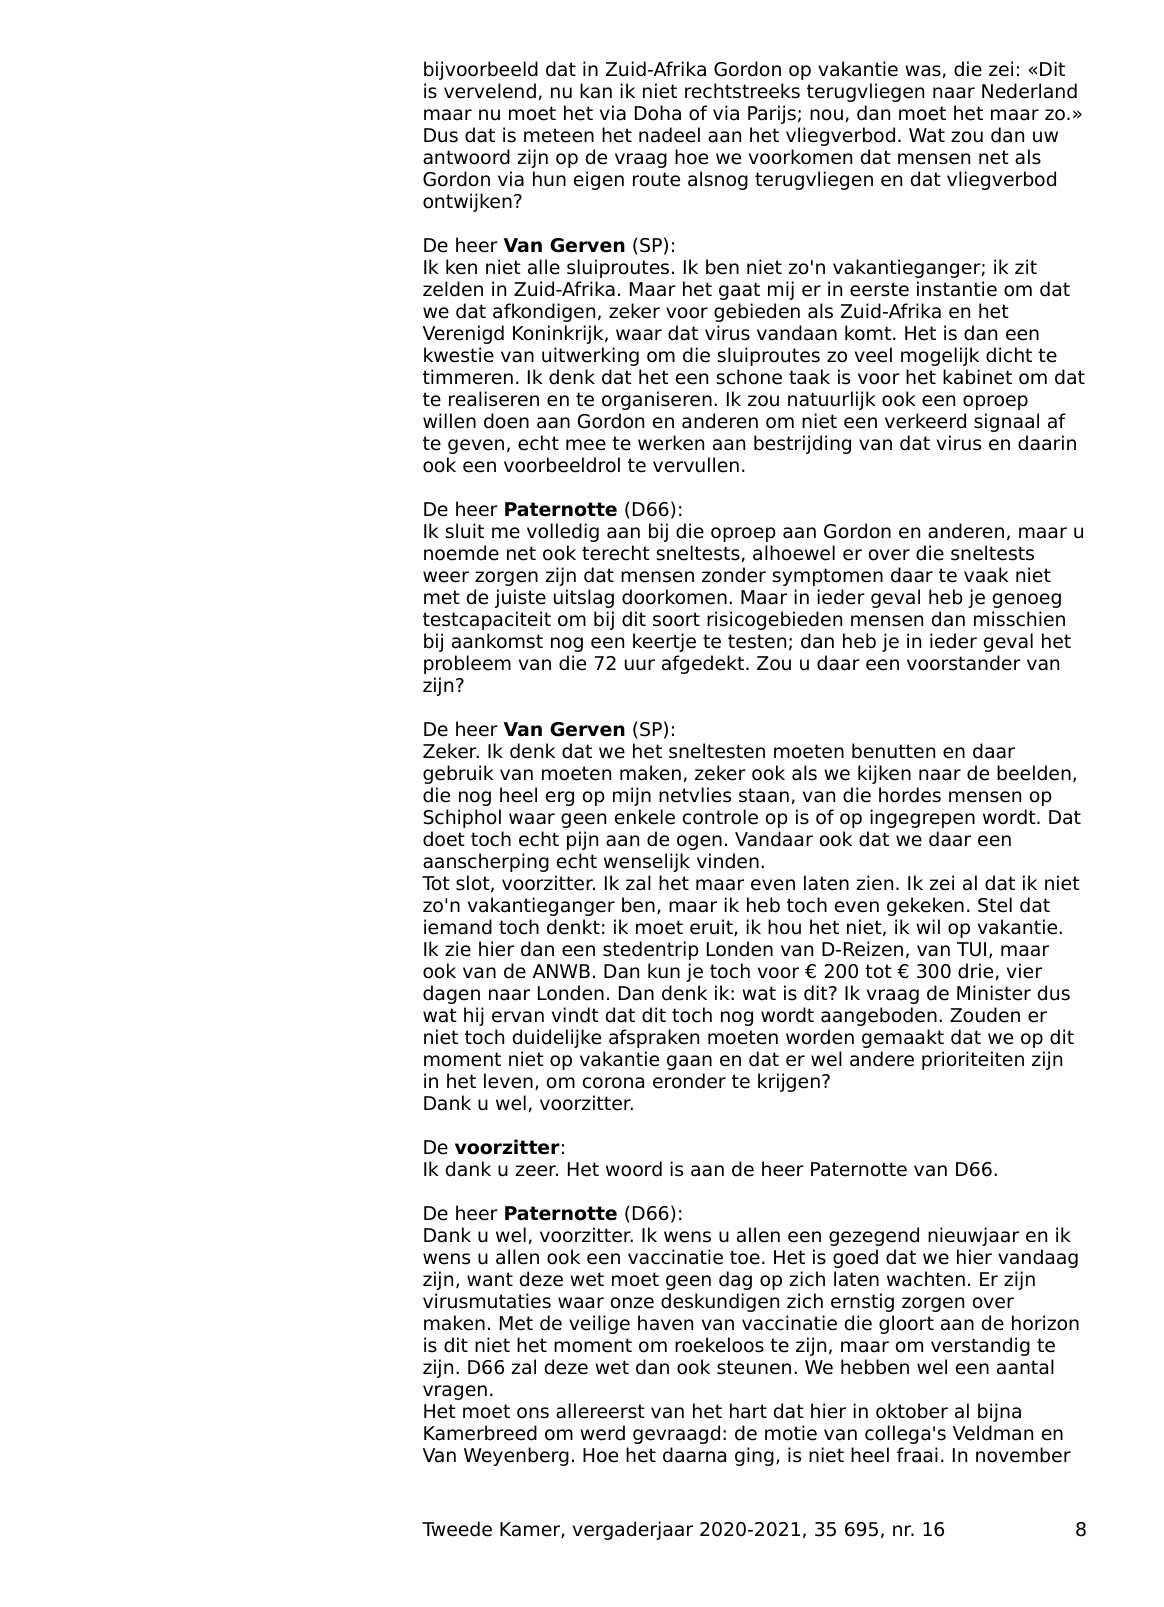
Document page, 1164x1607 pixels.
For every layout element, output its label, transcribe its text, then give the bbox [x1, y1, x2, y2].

text Dank u wel, voorzitter. Ik wens u allen een gezegend nieuwjaar en ik wens u allen ook een vaccinatie toe. Het is goed dat we hier vandaag zijn, want deze wet moet geen dag op zich laten wachten. Er zijn virusmutaties waar onze deskundigen zich ernstig zorgen over maken. Met de veilige haven van vaccinatie die gloort aan de horizon is dit niet het moment om roekeloos te zijn, maar om verstandig te zijn. D66 zal deze wet dan ook steunen. We hebben wel een aantal vragen. [422, 1225, 1087, 1401]
text Dank u wel, voorzitter. [422, 1093, 1087, 1115]
text De heer Van Gerven (SP): [422, 719, 1087, 741]
text De heer Van Gerven (SP): [422, 235, 1087, 257]
text Het moet ons allereerst van het hart dat hier in oktober al bijna Kamerbreed om werd gevraagd: de motie van collega's Veldman en Van Weyenberg. Hoe het daarna ging, is niet heel fraai. In november [422, 1401, 1087, 1467]
text Tot slot, voorzitter. Ik zal het maar even laten zien. Ik zei al dat ik niet zo'n vakantieganger ben, maar ik heb toch even gekeken. Stel dat iemand toch denkt: ik moet eruit, ik hou het niet, ik wil op vakantie. Ik zie hier dan een stedentrip Londen van D-Reizen, van TUI, maar ook van de ANWB. Dan kun je toch voor € 200 tot € 300 drie, vier dagen naar Londen. Dan denk ik: wat is dit? Ik vraag de Minister dus wat hij ervan vindt dat dit toch nog wordt aangeboden. Zouden er niet toch duidelijke afspraken moeten worden gemaakt dat we op dit moment niet op vakantie gaan en dat er wel andere prioriteiten zijn in het leven, om corona eronder te krijgen? [422, 873, 1087, 1093]
text De heer Paternotte (D66): [422, 1203, 1087, 1225]
text Ik sluit me volledig aan bij die oproep aan Gordon en anderen, maar u noemde net ook terecht sneltests, alhoewel er over die sneltests weer zorgen zijn dat mensen zonder symptomen daar te vaak niet met de juiste uitslag doorkomen. Maar in ieder geval heb je genoeg testcapaciteit om bij dit soort risicogebieden mensen dan misschien bij aankomst nog een keertje te testen; dan heb je in ieder geval het probleem van die 72 uur afgedekt. Zou u daar een voorstander van zijn? [422, 521, 1087, 697]
text bijvoorbeeld dat in Zuid-Afrika Gordon op vakantie was, die zei: «Dit is vervelend, nu kan ik niet rechtstreeks terugvliegen naar Nederland maar nu moet het via Doha of via Parijs; nou, dan moet het maar zo.» Dus dat is meteen het nadeel aan het vliegverbod. Wat zou dan uw antwoord zijn op de vraag hoe we voorkomen dat mensen net als Gordon via hun eigen route alsnog terugvliegen en dat vliegverbod ontwijken? [422, 59, 1087, 213]
text Ik dank u zeer. Het woord is aan de heer Paternotte van D66. [422, 1159, 1087, 1181]
text De voorzitter: [422, 1137, 1087, 1159]
text De heer Paternotte (D66): [422, 499, 1087, 521]
text Zeker. Ik denk dat we het sneltesten moeten benutten en daar gebruik van moeten maken, zeker ook als we kijken naar de beelden, die nog heel erg op mijn netvlies staan, van die hordes mensen op Schiphol waar geen enkele controle op is of op ingegrepen wordt. Dat doet toch echt pijn aan de ogen. Vandaar ook dat we daar een aanscherping echt wenselijk vinden. [422, 741, 1087, 873]
text Ik ken niet alle sluiproutes. Ik ben niet zo'n vakantieganger; ik zit zelden in Zuid-Afrika. Maar het gaat mij er in eerste instantie om dat we dat afkondigen, zeker voor gebieden als Zuid-Afrika en het Verenigd Koninkrijk, waar dat virus vandaan komt. Het is dan een kwestie van uitwerking om die sluiproutes zo veel mogelijk dicht te timmeren. Ik denk dat het een schone taak is voor het kabinet om dat te realiseren en te organiseren. Ik zou natuurlijk ook een oproep willen doen aan Gordon en anderen om niet een verkeerd signaal af te geven, echt mee te werken aan bestrijding van dat virus en daarin ook een voorbeeldrol te vervullen. [422, 257, 1087, 477]
